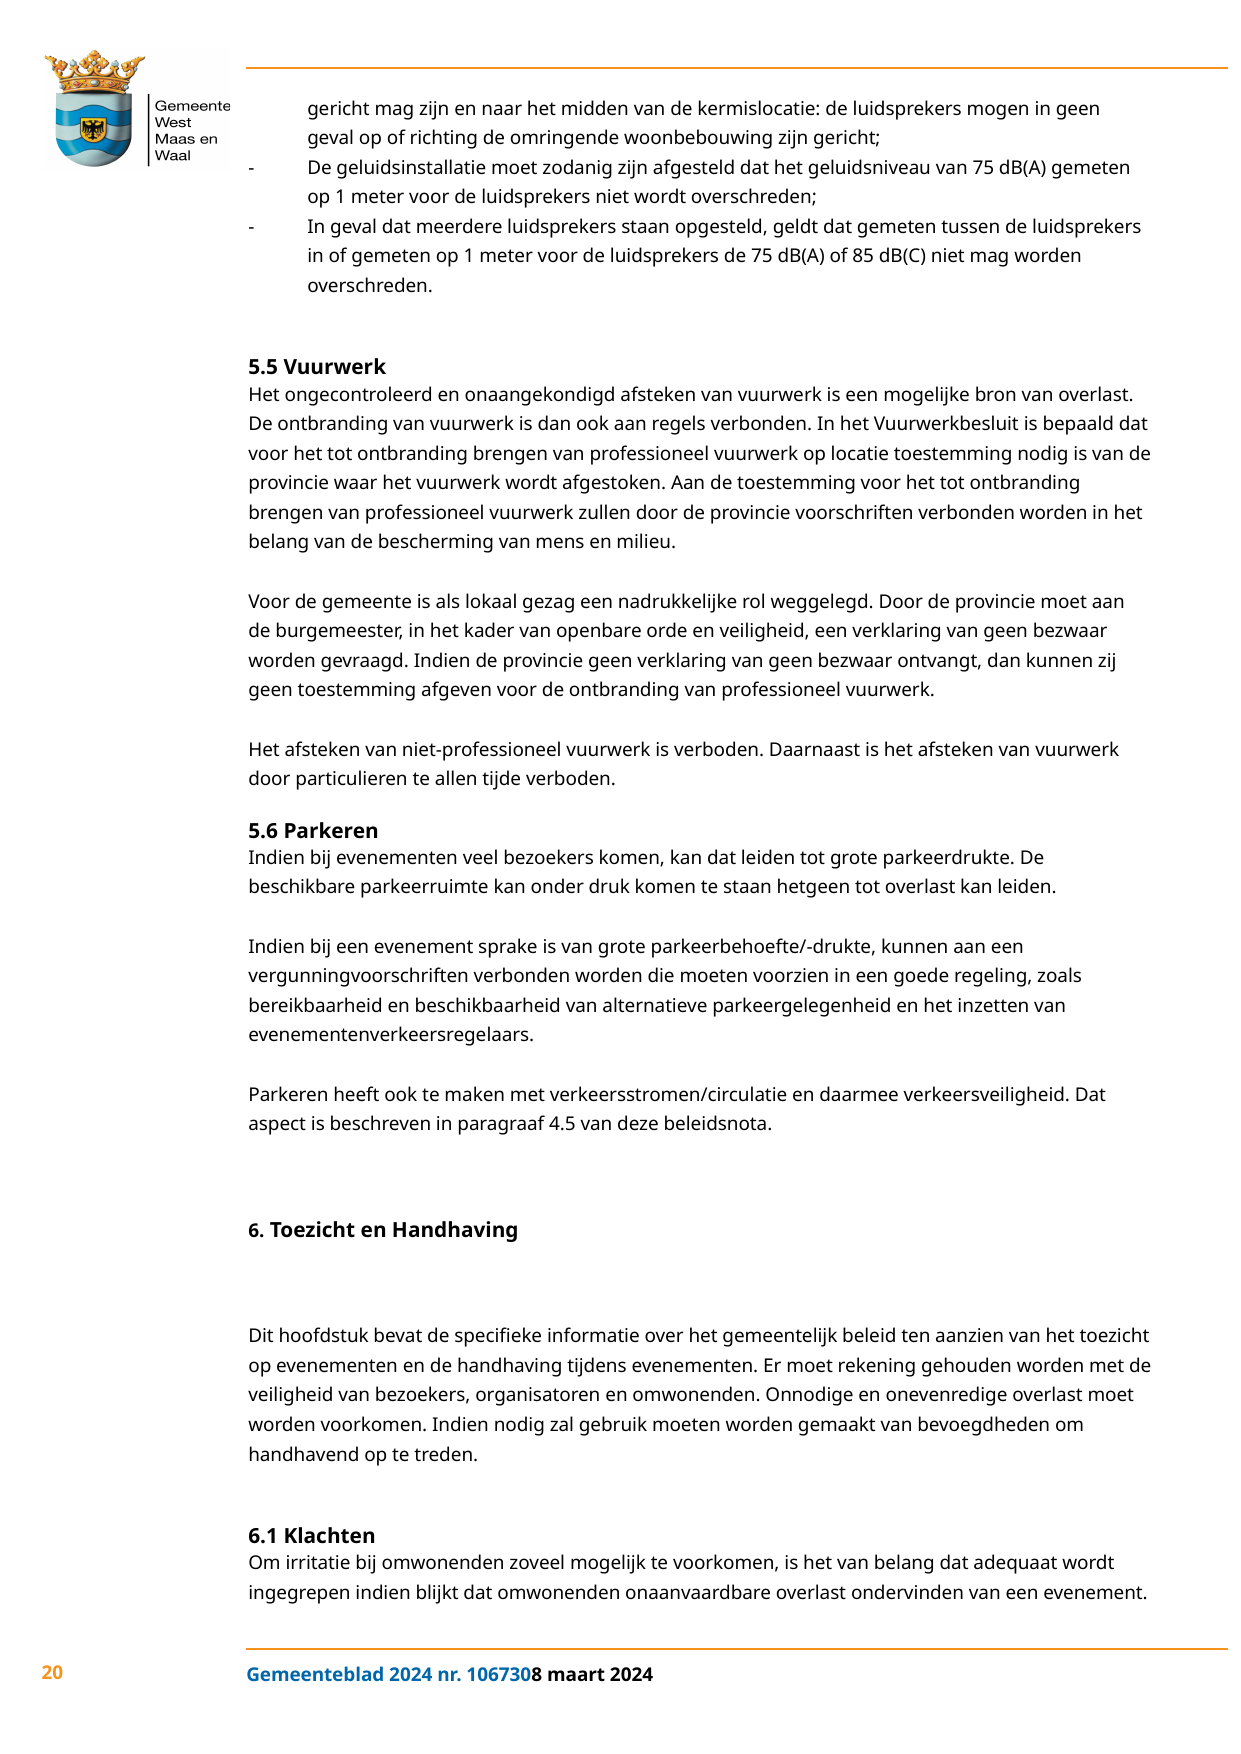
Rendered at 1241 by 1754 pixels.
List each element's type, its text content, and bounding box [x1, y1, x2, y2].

list gericht mag zijn en naar het midden van de kermislocatie: de luidsprekers mogen in geen geval op of richting de omringende woonbebouwing zijn gericht; [248, 95, 1152, 150]
list In geval dat meerdere luidsprekers staan opgesteld, geldt dat gemeten tussen de luidsprekers in of gemeten op 1 meter voor de luidsprekers de 75 dB(A) of 85 dB(C) niet mag worden overschreden. [248, 213, 1152, 298]
list De geluidsinstallatie moet zodanig zijn afgesteld dat het geluidsniveau van 75 dB(A) gemeten op 1 meter voor de luidsprekers niet wordt overschreden; [248, 154, 1152, 209]
text Om irritatie bij omwonenden zoveel mogelijk te voorkomen, is het van belang dat adequaat wordt ingegrepen indien blijkt dat omwonenden onaanvaardbare overlast ondervinden van een evenement. [248, 1549, 1152, 1604]
text 6. Toezicht en Handhaving [248, 1215, 1152, 1244]
text 5.5 Vuurwerk [248, 352, 1152, 381]
text Indien bij een evenement sprake is van grote parkeerbehoefte/-drukte, kunnen aan een vergunningvoorschriften verbonden worden die moeten voorzien in een goede regeling, zoals bereikbaarheid en beschikbaarheid van alternatieve parkeergelegenheid en het inzetten van evenementenverkeersregelaars. [248, 933, 1152, 1047]
picture [41, 47, 231, 172]
text Het ongecontroleerd en onaangekondigd afsteken van vuurwerk is een mogelijke bron van overlast. De ontbranding van vuurwerk is dan ook aan regels verbonden. In het Vuurwerkbesluit is bepaald dat voor het tot ontbranding brengen van professioneel vuurwerk op locatie toestemming nodig is van de provincie waar het vuurwerk wordt afgestoken. Aan de toestemming voor het tot ontbranding brengen van professioneel vuurwerk zullen door de provincie voorschriften verbonden worden in het belang van de bescherming van mens en milieu. [248, 381, 1152, 554]
text Parkeren heeft ook te maken met verkeersstromen/circulatie en daarmee verkeersveiligheid. Dat aspect is beschreven in paragraaf 4.5 van deze beleidsnota. [248, 1081, 1152, 1136]
text Voor de gemeente is als lokaal gezag een nadrukkelijke rol weggelegd. Door de provincie moet aan de burgemeester, in het kader van openbare orde en veiligheid, een verklaring van geen bezwaar worden gevraagd. Indien de provincie geen verklaring van geen bezwaar ontvangt, dan kunnen zij geen toestemming afgeven voor de ontbranding van professioneel vuurwerk. [248, 588, 1152, 702]
text 6.1 Klachten [248, 1521, 1152, 1549]
text Indien bij evenementen veel bezoekers komen, kan dat leiden tot grote parkeerdrukte. De beschikbare parkeerruimte kan onder druk komen te staan hetgeen tot overlast kan leiden. [248, 844, 1152, 899]
text Dit hoofdstuk bevat de specifieke informatie over het gemeentelijk beleid ten aanzien van het toezicht op evenementen en de handhaving tijdens evenementen. Er moet rekening gehouden worden met de veiligheid van bezoekers, organisatoren en omwonenden. Onnodige en onevenredige overlast moet worden voorkomen. Indien nodig zal gebruik moeten worden gemaakt van bevoegdheden om handhavend op te treden. [248, 1322, 1152, 1467]
text Het afsteken van niet-professioneel vuurwerk is verboden. Daarnaast is het afsteken van vuurwerk door particulieren te allen tijde verboden. [248, 736, 1152, 791]
text 5.6 Parkeren [248, 816, 1152, 844]
